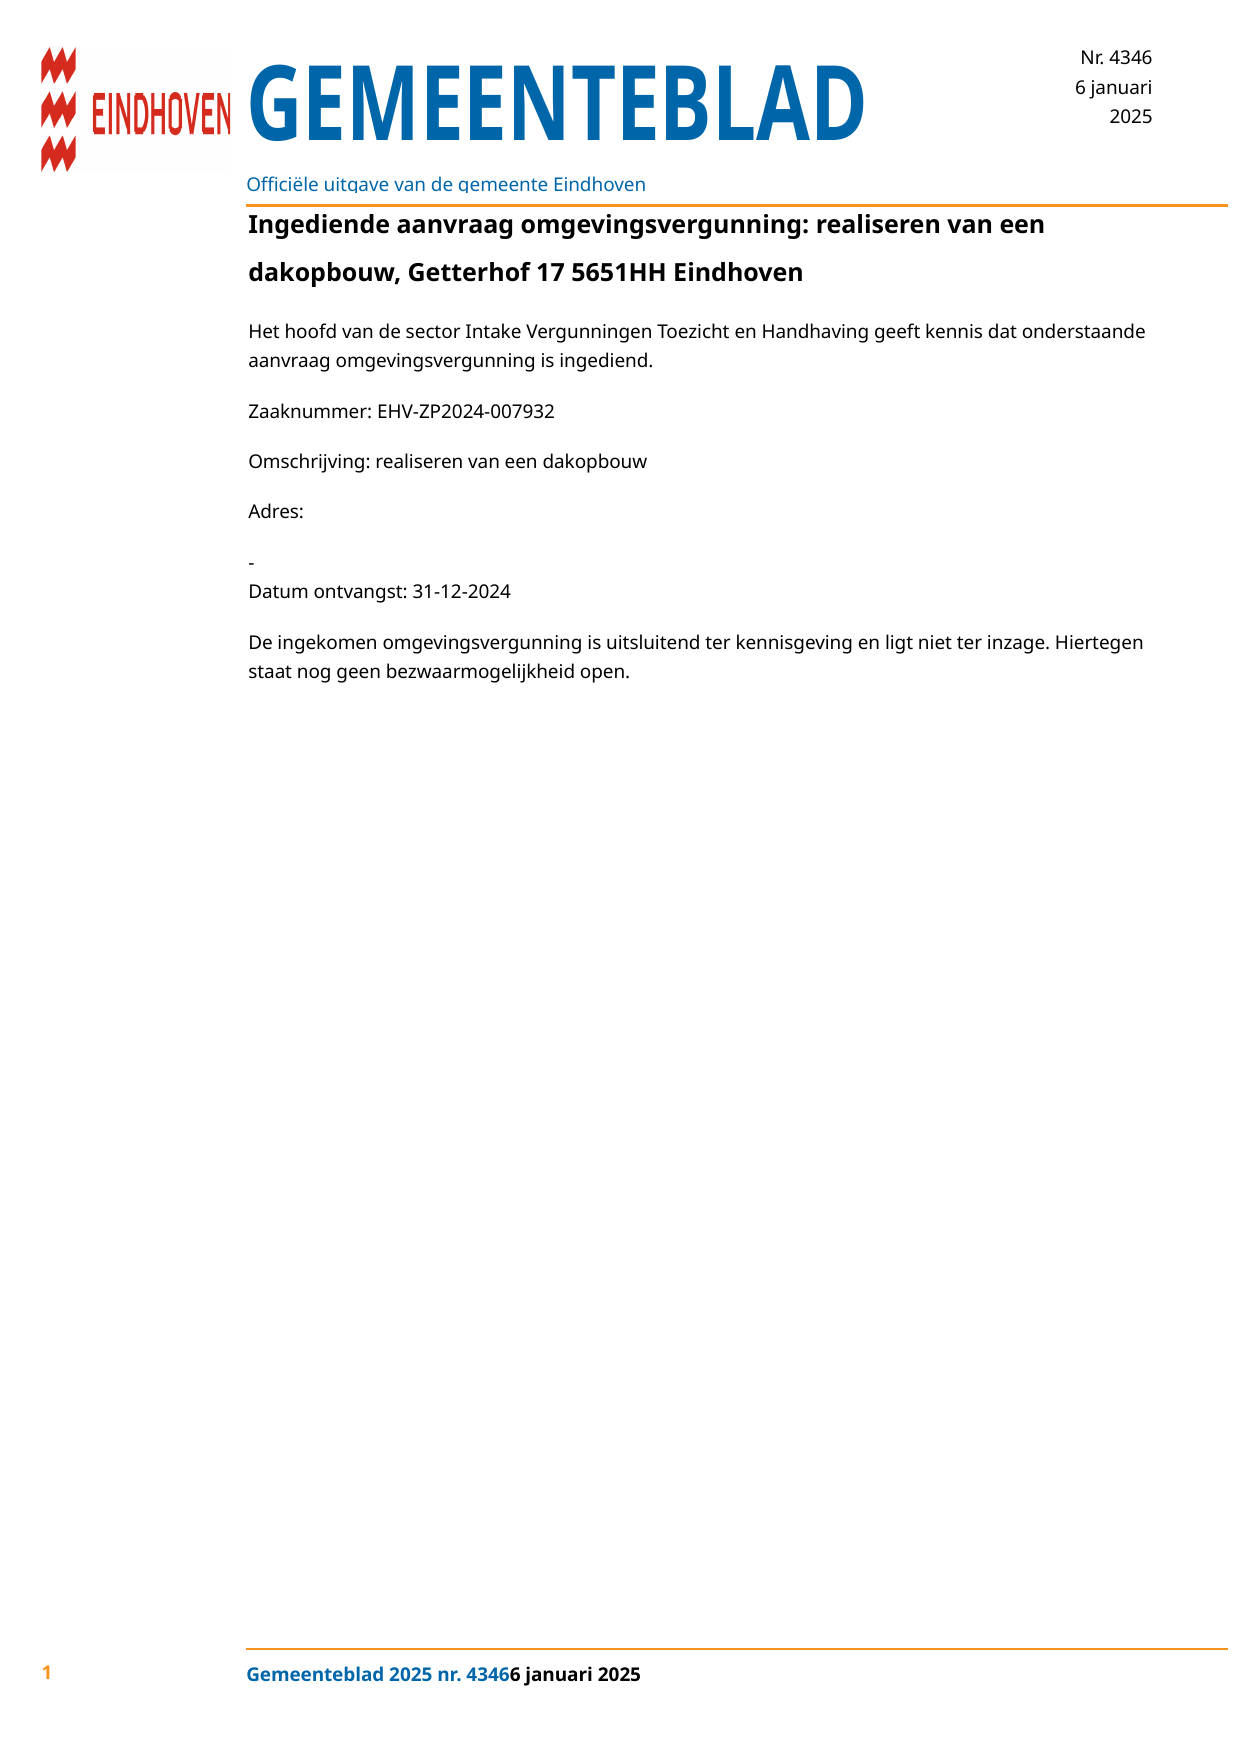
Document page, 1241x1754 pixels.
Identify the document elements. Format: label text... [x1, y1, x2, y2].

text Datum ontvangst: 31-12-2024 [248, 579, 1152, 604]
picture [41, 47, 231, 172]
text De ingekomen omgevingsvergunning is uitsluitend ter kennisgeving en ligt niet ter inzage. Hiertegen staat nog geen bezwaarmogelijkheid open. [248, 629, 1152, 684]
text Adres: [248, 499, 1152, 524]
text Zaaknummer: EHV-ZP2024-007932 [248, 398, 1152, 424]
text Ingediende aanvraag omgevingsvergunning: realiseren van een dakopbouw, Getterhof 17 5651HH Eindhoven [248, 207, 1152, 288]
text Omschrijving: realiseren van een dakopbouw [248, 448, 1152, 474]
text Het hoofd van de sector Intake Vergunningen Toezicht en Handhaving geeft kennis dat onderstaande aanvraag omgevingsvergunning is ingediend. [248, 318, 1152, 373]
